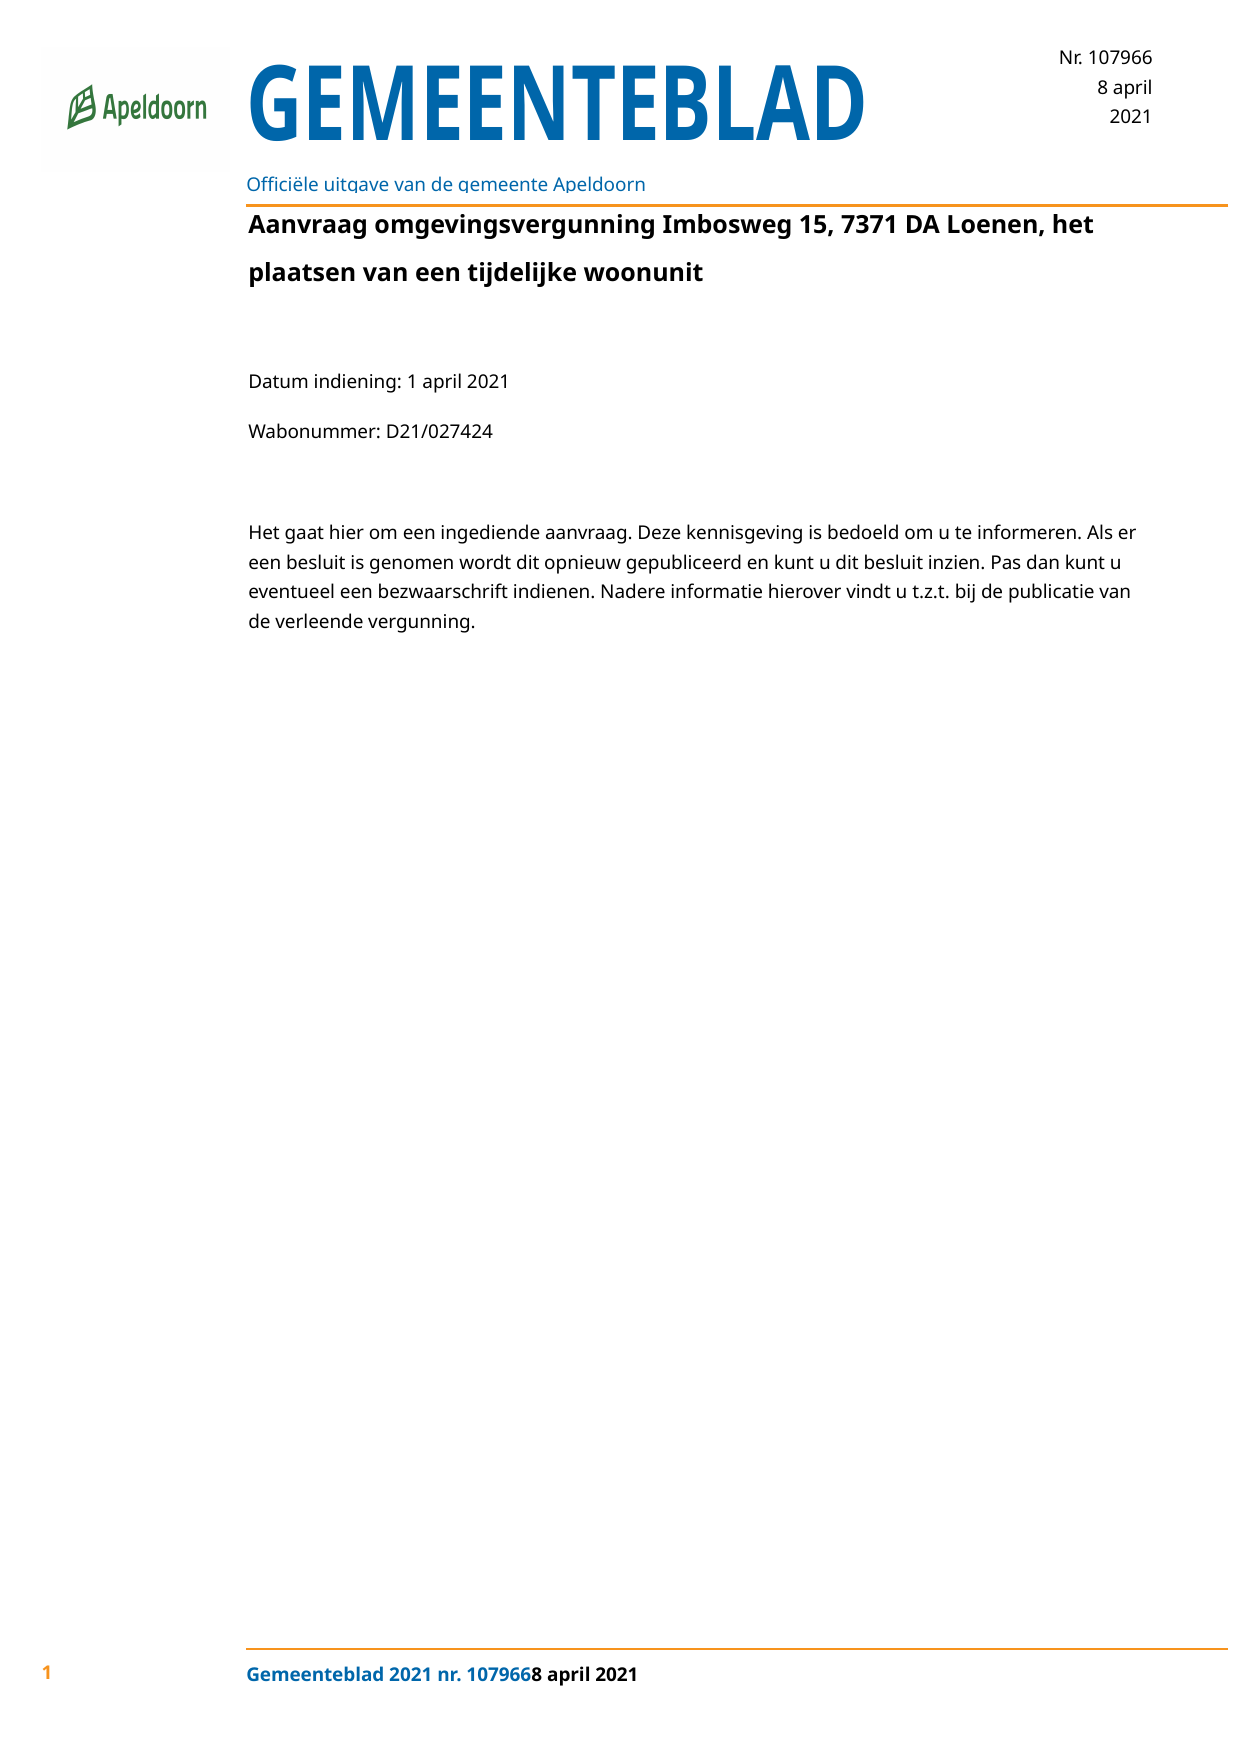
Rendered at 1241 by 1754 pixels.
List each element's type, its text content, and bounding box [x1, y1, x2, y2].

text Wabonummer: D21/027424 [248, 419, 1152, 444]
picture [41, 47, 231, 172]
text Datum indiening: 1 april 2021 [248, 368, 1152, 394]
text Aanvraag omgevingsvergunning Imbosweg 15, 7371 DA Loenen, het plaatsen van een tijdelijke woonunit [248, 207, 1152, 288]
text Het gaat hier om een ingediende aanvraag. Deze kennisgeving is bedoeld om u te informeren. Als er een besluit is genomen wordt dit opnieuw gepubliceerd en kunt u dit besluit inzien. Pas dan kunt u eventueel een bezwaarschrift indienen. Nadere informatie hierover vindt u t.z.t. bij de publicatie van de verleende vergunning. [248, 519, 1152, 634]
